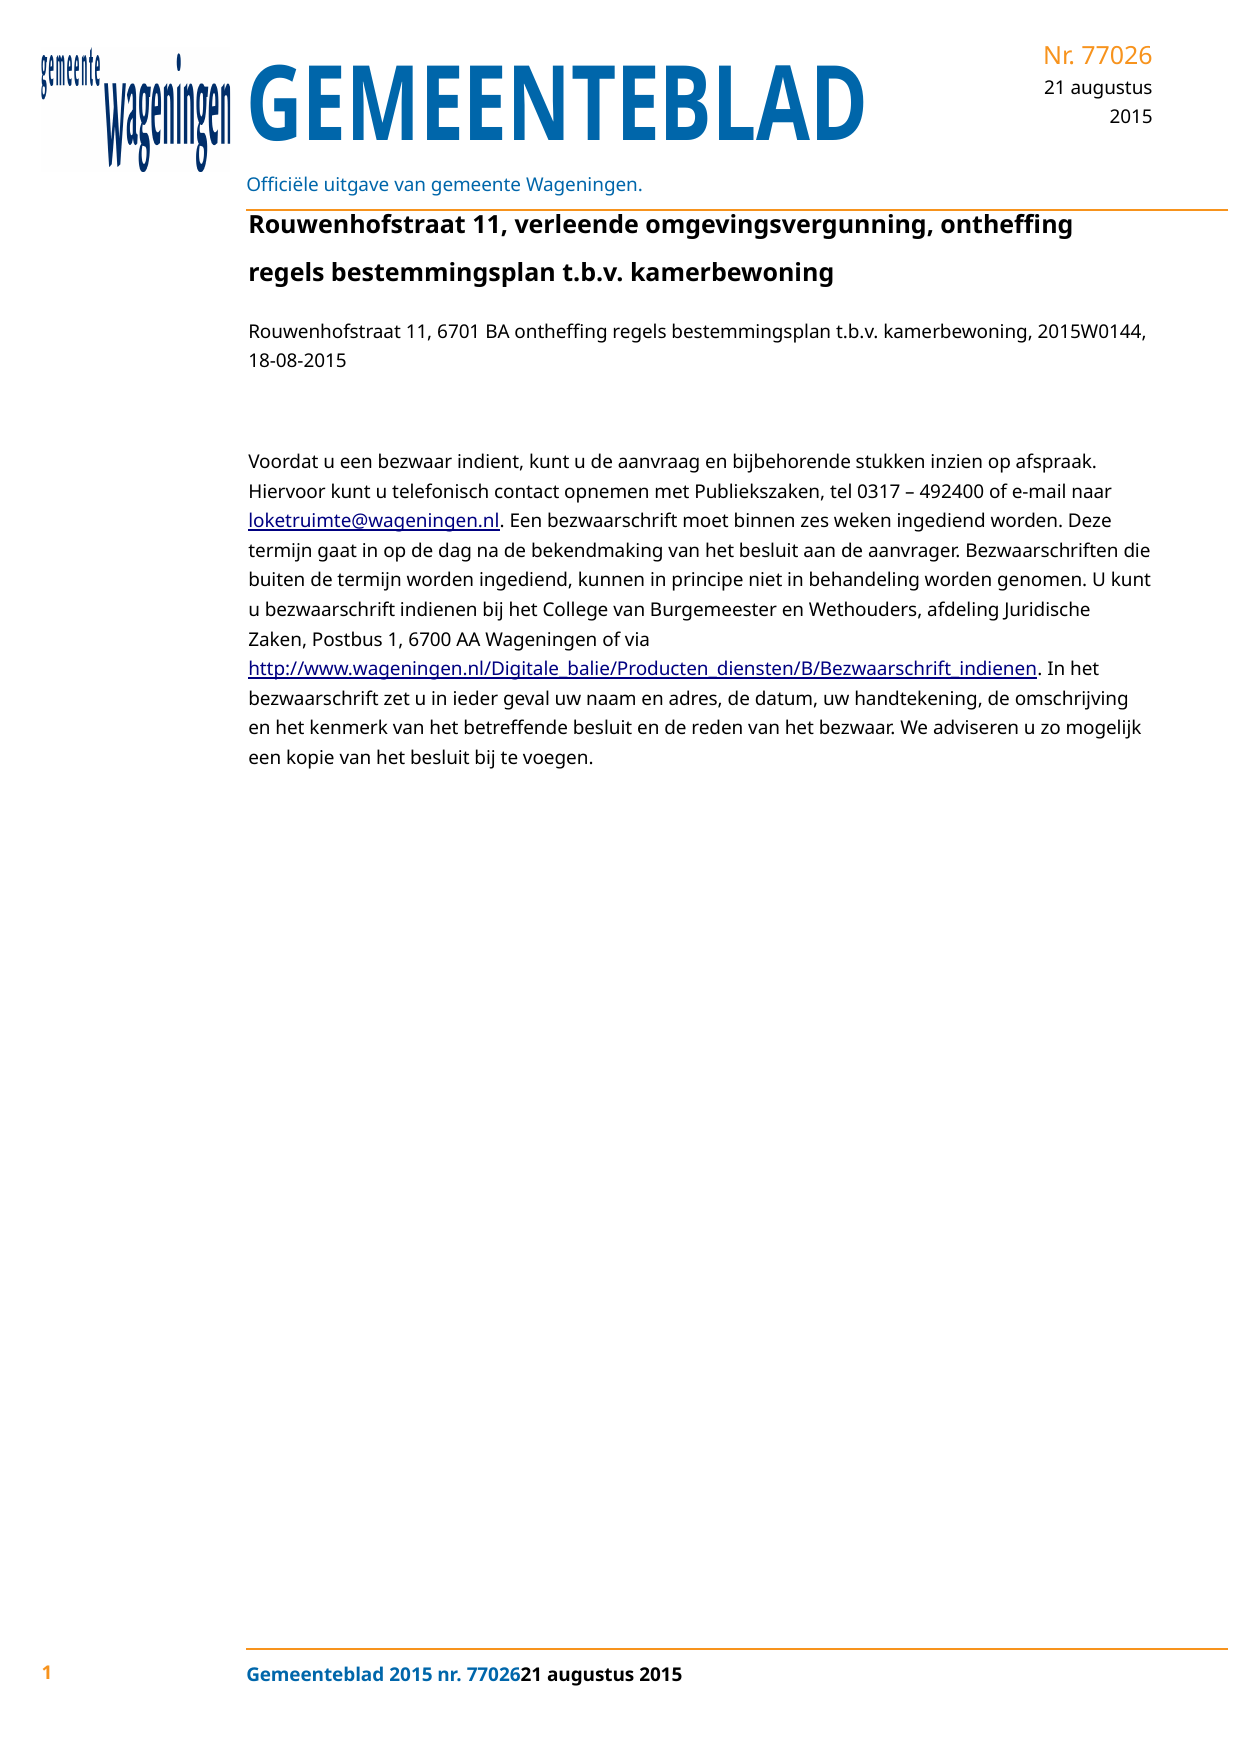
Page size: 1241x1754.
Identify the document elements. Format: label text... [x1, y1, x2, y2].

text Voordat u een bezwaar indient, kunt u de aanvraag en bijbehorende stukken inzien op afspraak. Hiervoor kunt u telefonisch contact opnemen met Publiekszaken, tel 0317 – 492400 of e-mail naar loketruimte@wageningen.nl. Een bezwaarschrift moet binnen zes weken ingediend worden. Deze termijn gaat in op de dag na de bekendmaking van het besluit aan de aanvrager. Bezwaarschriften die buiten de termijn worden ingediend, kunnen in principe niet in behandeling worden genomen. U kunt u bezwaarschrift indienen bij het College van Burgemeester en Wethouders, afdeling Juridische Zaken, Postbus 1, 6700 AA Wageningen of via http://www.wageningen.nl/Digitale_balie/Producten_diensten/B/Bezwaarschrift_indienen. In het bezwaarschrift zet u in ieder geval uw naam en adres, de datum, uw handtekening, de omschrijving en het kenmerk van het betreffende besluit en de reden van het bezwaar. We adviseren u zo mogelijk een kopie van het besluit bij te voegen. [248, 448, 1152, 770]
picture [41, 47, 231, 172]
text Rouwenhofstraat 11, verleende omgevingsvergunning, ontheffing regels bestemmingsplan t.b.v. kamerbewoning [248, 211, 1152, 288]
text Rouwenhofstraat 11, 6701 BA ontheffing regels bestemmingsplan t.b.v. kamerbewoning, 2015W0144, 18-08-2015 [248, 318, 1152, 373]
